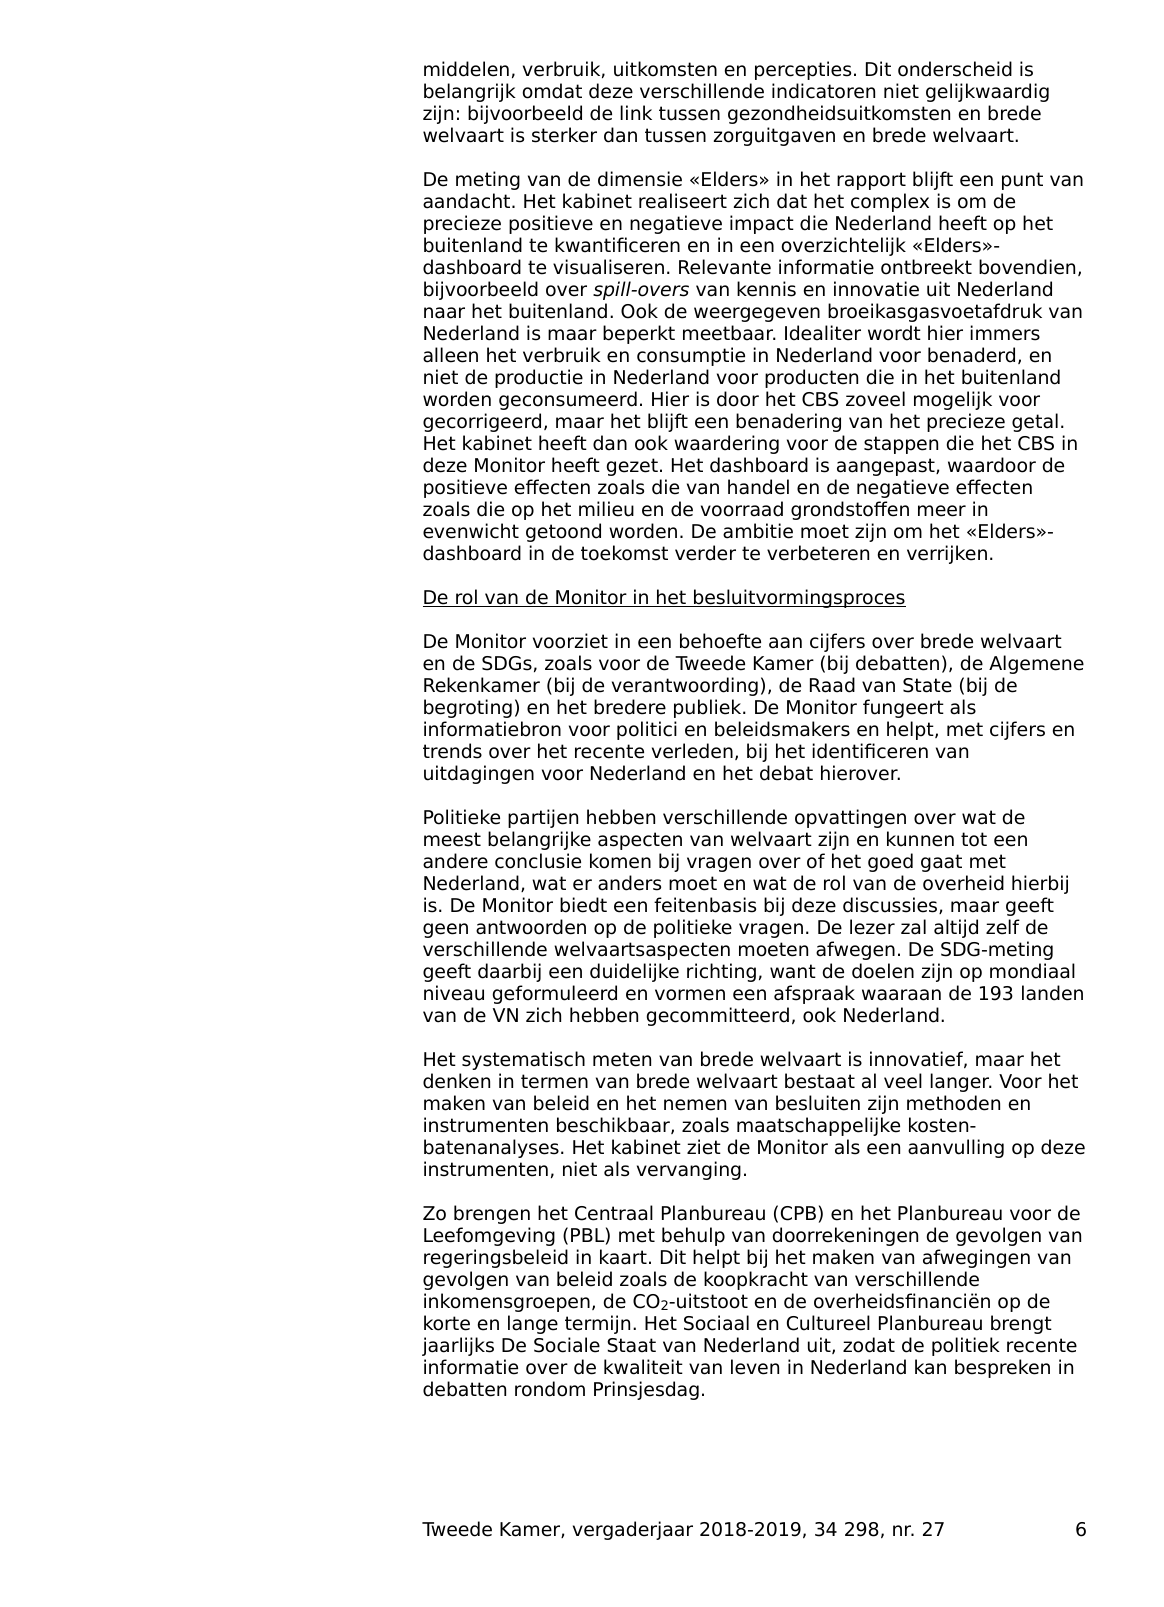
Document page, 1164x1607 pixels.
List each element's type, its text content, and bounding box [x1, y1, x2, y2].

text Zo brengen het Centraal Planbureau (CPB) en het Planbureau voor de Leefomgeving (PBL) met behulp van doorrekeningen de gevolgen van regeringsbeleid in kaart. Dit helpt bij het maken van afwegingen van gevolgen van beleid zoals de koopkracht van verschillende inkomensgroepen, de CO2-uitstoot en de overheidsfinanciën op de korte en lange termijn. Het Sociaal en Cultureel Planbureau brengt jaarlijks De Sociale Staat van Nederland uit, zodat de politiek recente informatie over de kwaliteit van leven in Nederland kan bespreken in debatten rondom Prinsjesdag. [422, 1203, 1087, 1401]
text Het systematisch meten van brede welvaart is innovatief, maar het denken in termen van brede welvaart bestaat al veel langer. Voor het maken van beleid en het nemen van besluiten zijn methoden en instrumenten beschikbaar, zoals maatschappelijke kosten-batenanalyses. Het kabinet ziet de Monitor als een aanvulling op deze instrumenten, niet als vervanging. [422, 1049, 1087, 1181]
text middelen, verbruik, uitkomsten en percepties. Dit onderscheid is belangrijk omdat deze verschillende indicatoren niet gelijkwaardig zijn: bijvoorbeeld de link tussen gezondheidsuitkomsten en brede welvaart is sterker dan tussen zorguitgaven en brede welvaart. [422, 59, 1087, 147]
text Politieke partijen hebben verschillende opvattingen over wat de meest belangrijke aspecten van welvaart zijn en kunnen tot een andere conclusie komen bij vragen over of het goed gaat met Nederland, wat er anders moet en wat de rol van de overheid hierbij is. De Monitor biedt een feitenbasis bij deze discussies, maar geeft geen antwoorden op de politieke vragen. De lezer zal altijd zelf de verschillende welvaartsaspecten moeten afwegen. De SDG-meting geeft daarbij een duidelijke richting, want de doelen zijn op mondiaal niveau geformuleerd en vormen een afspraak waaraan de 193 landen van de VN zich hebben gecommitteerd, ook Nederland. [422, 807, 1087, 1027]
text De meting van de dimensie «Elders» in het rapport blijft een punt van aandacht. Het kabinet realiseert zich dat het complex is om de precieze positieve en negatieve impact die Nederland heeft op het buitenland te kwantificeren en in een overzichtelijk «Elders»-dashboard te visualiseren. Relevante informatie ontbreekt bovendien, bijvoorbeeld over spill-overs van kennis en innovatie uit Nederland naar het buitenland. Ook de weergegeven broeikasgasvoetafdruk van Nederland is maar beperkt meetbaar. Idealiter wordt hier immers alleen het verbruik en consumptie in Nederland voor benaderd, en niet de productie in Nederland voor producten die in het buitenland worden geconsumeerd. Hier is door het CBS zoveel mogelijk voor gecorrigeerd, maar het blijft een benadering van het precieze getal. Het kabinet heeft dan ook waardering voor de stappen die het CBS in deze Monitor heeft gezet. Het dashboard is aangepast, waardoor de positieve effecten zoals die van handel en de negatieve effecten zoals die op het milieu en de voorraad grondstoffen meer in evenwicht getoond worden. De ambitie moet zijn om het «Elders»-dashboard in de toekomst verder te verbeteren en verrijken. [422, 169, 1087, 565]
text De Monitor voorziet in een behoefte aan cijfers over brede welvaart en de SDGs, zoals voor de Tweede Kamer (bij debatten), de Algemene Rekenkamer (bij de verantwoording), de Raad van State (bij de begroting) en het bredere publiek. De Monitor fungeert als informatiebron voor politici en beleidsmakers en helpt, met cijfers en trends over het recente verleden, bij het identificeren van uitdagingen voor Nederland en het debat hierover. [422, 631, 1087, 785]
subtitle De rol van de Monitor in het besluitvormingsproces [422, 587, 1087, 609]
